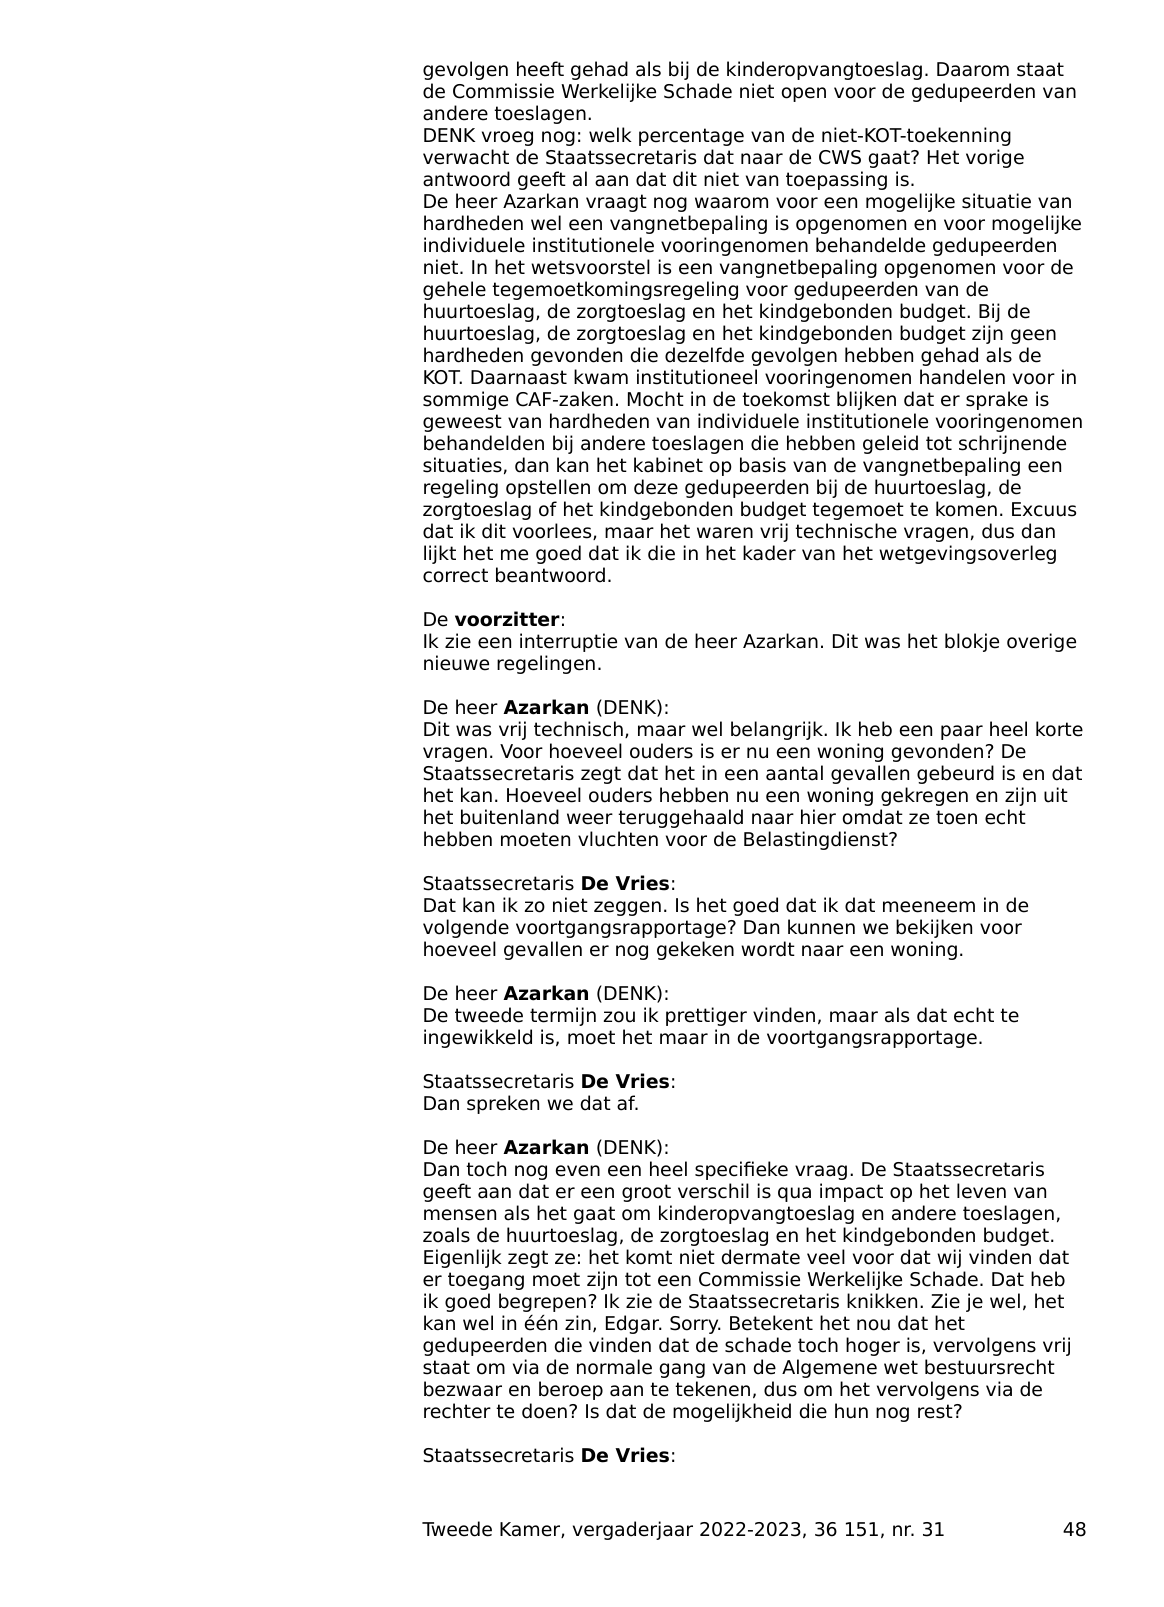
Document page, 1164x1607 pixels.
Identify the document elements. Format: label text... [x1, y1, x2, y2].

text De heer Azarkan (DENK): [422, 1137, 1087, 1159]
text Dan toch nog even een heel specifieke vraag. De Staatssecretaris geeft aan dat er een groot verschil is qua impact op het leven van mensen als het gaat om kinderopvangtoeslag en andere toeslagen, zoals de huurtoeslag, de zorgtoeslag en het kindgebonden budget. Eigenlijk zegt ze: het komt niet dermate veel voor dat wij vinden dat er toegang moet zijn tot een Commissie Werkelijke Schade. Dat heb ik goed begrepen? Ik zie de Staatssecretaris knikken. Zie je wel, het kan wel in één zin, Edgar. Sorry. Betekent het nou dat het gedupeerden die vinden dat de schade toch hoger is, vervolgens vrij staat om via de normale gang van de Algemene wet bestuursrecht bezwaar en beroep aan te tekenen, dus om het vervolgens via de rechter te doen? Is dat de mogelijkheid die hun nog rest? [422, 1159, 1087, 1423]
text De heer Azarkan (DENK): [422, 983, 1087, 1005]
text De heer Azarkan vraagt nog waarom voor een mogelijke situatie van hardheden wel een vangnetbepaling is opgenomen en voor mogelijke individuele institutionele vooringenomen behandelde gedupeerden niet. In het wetsvoorstel is een vangnetbepaling opgenomen voor de gehele tegemoetkomingsregeling voor gedupeerden van de huurtoeslag, de zorgtoeslag en het kindgebonden budget. Bij de huurtoeslag, de zorgtoeslag en het kindgebonden budget zijn geen hardheden gevonden die dezelfde gevolgen hebben gehad als de KOT. Daarnaast kwam institutioneel vooringenomen handelen voor in sommige CAF-zaken. Mocht in de toekomst blijken dat er sprake is geweest van hardheden van individuele institutionele vooringenomen behandelden bij andere toeslagen die hebben geleid tot schrijnende situaties, dan kan het kabinet op basis van de vangnetbepaling een regeling opstellen om deze gedupeerden bij de huurtoeslag, de zorgtoeslag of het kindgebonden budget tegemoet te komen. Excuus dat ik dit voorlees, maar het waren vrij technische vragen, dus dan lijkt het me goed dat ik die in het kader van het wetgevingsoverleg correct beantwoord. [422, 191, 1087, 587]
text gevolgen heeft gehad als bij de kinderopvangtoeslag. Daarom staat de Commissie Werkelijke Schade niet open voor de gedupeerden van andere toeslagen. [422, 59, 1087, 125]
text De tweede termijn zou ik prettiger vinden, maar als dat echt te ingewikkeld is, moet het maar in de voortgangsrapportage. [422, 1005, 1087, 1049]
text Staatssecretaris De Vries: [422, 1071, 1087, 1093]
text De voorzitter: [422, 609, 1087, 631]
text De heer Azarkan (DENK): [422, 697, 1087, 719]
text Dit was vrij technisch, maar wel belangrijk. Ik heb een paar heel korte vragen. Voor hoeveel ouders is er nu een woning gevonden? De Staatssecretaris zegt dat het in een aantal gevallen gebeurd is en dat het kan. Hoeveel ouders hebben nu een woning gekregen en zijn uit het buitenland weer teruggehaald naar hier omdat ze toen echt hebben moeten vluchten voor de Belastingdienst? [422, 719, 1087, 851]
text Staatssecretaris De Vries: [422, 1445, 1087, 1467]
text Dan spreken we dat af. [422, 1093, 1087, 1115]
text DENK vroeg nog: welk percentage van de niet-KOT-toekenning verwacht de Staatssecretaris dat naar de CWS gaat? Het vorige antwoord geeft al aan dat dit niet van toepassing is. [422, 125, 1087, 191]
text Dat kan ik zo niet zeggen. Is het goed dat ik dat meeneem in de volgende voortgangsrapportage? Dan kunnen we bekijken voor hoeveel gevallen er nog gekeken wordt naar een woning. [422, 895, 1087, 961]
text Staatssecretaris De Vries: [422, 873, 1087, 895]
text Ik zie een interruptie van de heer Azarkan. Dit was het blokje overige nieuwe regelingen. [422, 631, 1087, 675]
